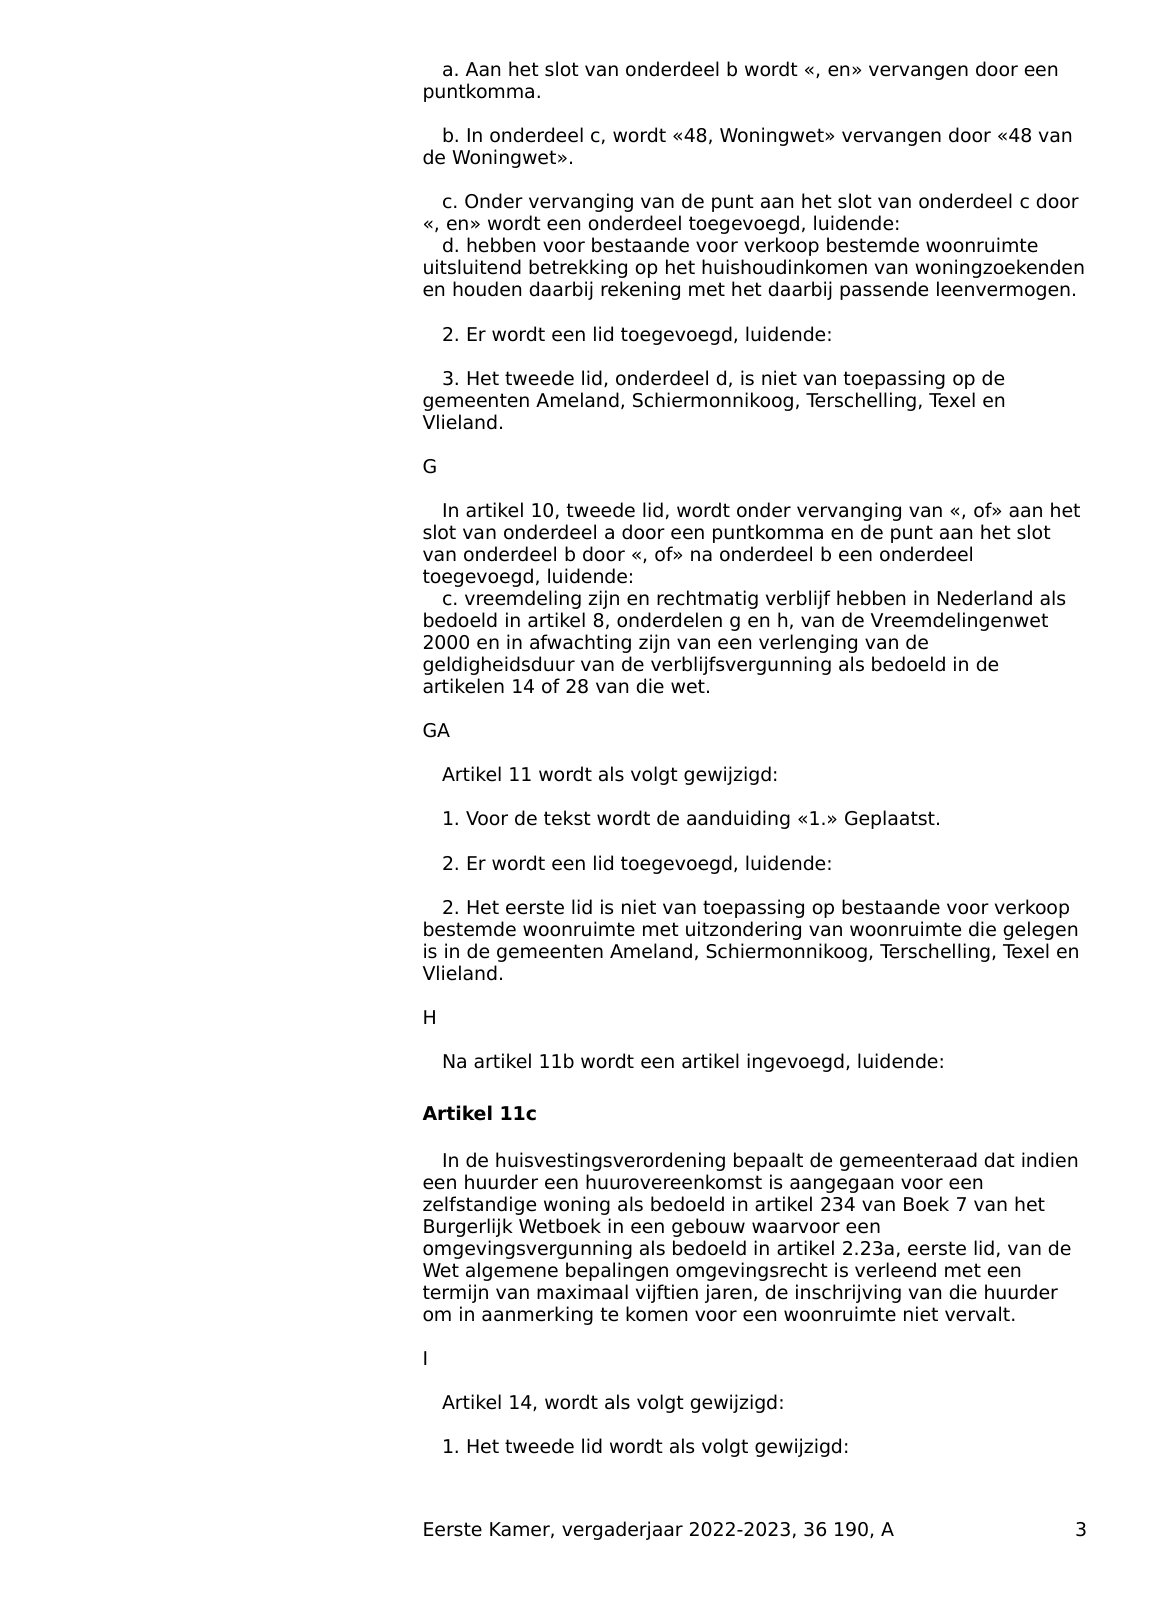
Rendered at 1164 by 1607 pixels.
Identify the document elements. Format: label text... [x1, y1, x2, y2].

text Na artikel 11b wordt een artikel ingevoegd, luidende: [422, 1051, 1087, 1073]
text c. vreemdeling zijn en rechtmatig verblijf hebben in Nederland als bedoeld in artikel 8, onderdelen g en h, van de Vreemdelingenwet 2000 en in afwachting zijn van een verlenging van de geldigheidsduur van de verblijfsvergunning als bedoeld in de artikelen 14 of 28 van die wet. [422, 588, 1087, 698]
text 1. Het tweede lid wordt als volgt gewijzigd: [422, 1436, 1087, 1458]
text In artikel 10, tweede lid, wordt onder vervanging van «, of» aan het slot van onderdeel a door een puntkomma en de punt aan het slot van onderdeel b door «, of» na onderdeel b een onderdeel toegevoegd, luidende: [422, 500, 1087, 588]
text 2. Er wordt een lid toegevoegd, luidende: [422, 852, 1087, 874]
text 3. Het tweede lid, onderdeel d, is niet van toepassing op de gemeenten Ameland, Schiermonnikoog, Terschelling, Texel en Vlieland. [422, 368, 1087, 433]
text 2. Er wordt een lid toegevoegd, luidende: [422, 323, 1087, 345]
subtitle Artikel 11c [422, 1103, 1087, 1125]
text Artikel 14, wordt als volgt gewijzigd: [422, 1392, 1087, 1414]
text 2. Het eerste lid is niet van toepassing op bestaande voor verkoop bestemde woonruimte met uitzondering van woonruimte die gelegen is in de gemeenten Ameland, Schiermonnikoog, Terschelling, Texel en Vlieland. [422, 897, 1087, 984]
text c. Onder vervanging van de punt aan het slot van onderdeel c door «, en» wordt een onderdeel toegevoegd, luidende: [422, 191, 1087, 235]
text G [422, 456, 1087, 478]
text H [422, 1007, 1087, 1029]
text Artikel 11 wordt als volgt gewijzigd: [422, 764, 1087, 786]
text a. Aan het slot van onderdeel b wordt «, en» vervangen door een puntkomma. [422, 59, 1087, 103]
text I [422, 1348, 1087, 1370]
text In de huisvestingsverordening bepaalt de gemeenteraad dat indien een huurder een huurovereenkomst is aangegaan voor een zelfstandige woning als bedoeld in artikel 234 van Boek 7 van het Burgerlijk Wetboek in een gebouw waarvoor een omgevingsvergunning als bedoeld in artikel 2.23a, eerste lid, van de Wet algemene bepalingen omgevingsrecht is verleend met een termijn van maximaal vijftien jaren, de inschrijving van die huurder om in aanmerking te komen voor een woonruimte niet vervalt. [422, 1150, 1087, 1326]
text b. In onderdeel c, wordt «48, Woningwet» vervangen door «48 van de Woningwet». [422, 125, 1087, 169]
text d. hebben voor bestaande voor verkoop bestemde woonruimte uitsluitend betrekking op het huishoudinkomen van woningzoekenden en houden daarbij rekening met het daarbij passende leenvermogen. [422, 235, 1087, 301]
text GA [422, 720, 1087, 742]
text 1. Voor de tekst wordt de aanduiding «1.» Geplaatst. [422, 808, 1087, 830]
